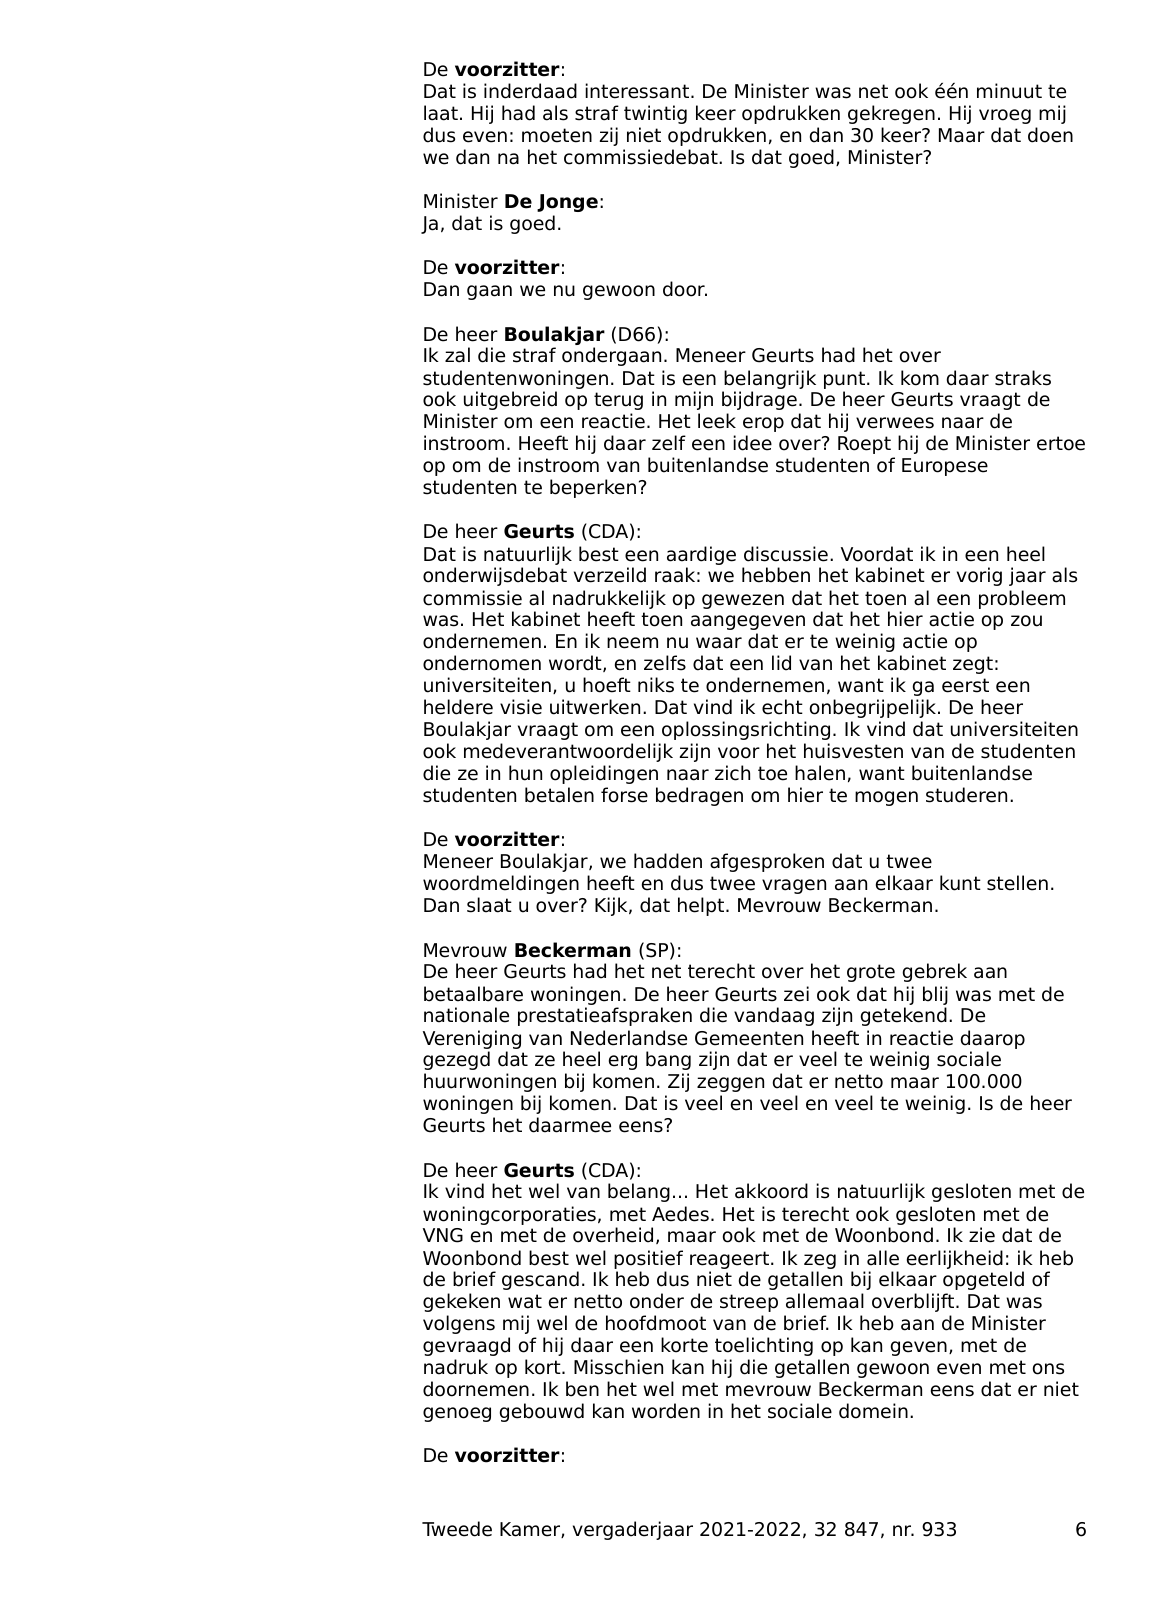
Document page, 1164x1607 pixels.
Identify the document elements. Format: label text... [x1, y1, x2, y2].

text De voorzitter: [422, 257, 1087, 279]
text Ja, dat is goed. [422, 213, 1087, 235]
text Ik vind het wel van belang... Het akkoord is natuurlijk gesloten met de woningcorporaties, met Aedes. Het is terecht ook gesloten met de VNG en met de overheid, maar ook met de Woonbond. Ik zie dat de Woonbond best wel positief reageert. Ik zeg in alle eerlijkheid: ik heb de brief gescand. Ik heb dus niet de getallen bij elkaar opgeteld of gekeken wat er netto onder de streep allemaal overblijft. Dat was volgens mij wel de hoofdmoot van de brief. Ik heb aan de Minister gevraagd of hij daar een korte toelichting op kan geven, met de nadruk op kort. Misschien kan hij die getallen gewoon even met ons doornemen. Ik ben het wel met mevrouw Beckerman eens dat er niet genoeg gebouwd kan worden in het sociale domein. [422, 1181, 1087, 1423]
text De heer Geurts (CDA): [422, 1159, 1087, 1181]
text De voorzitter: [422, 829, 1087, 851]
text De heer Geurts had het net terecht over het grote gebrek aan betaalbare woningen. De heer Geurts zei ook dat hij blij was met de nationale prestatieafspraken die vandaag zijn getekend. De Vereniging van Nederlandse Gemeenten heeft in reactie daarop gezegd dat ze heel erg bang zijn dat er veel te weinig sociale huurwoningen bij komen. Zij zeggen dat er netto maar 100.000 woningen bij komen. Dat is veel en veel en veel te weinig. Is de heer Geurts het daarmee eens? [422, 961, 1087, 1137]
text Minister De Jonge: [422, 191, 1087, 213]
text De voorzitter: [422, 59, 1087, 81]
text Dat is inderdaad interessant. De Minister was net ook één minuut te laat. Hij had als straf twintig keer opdrukken gekregen. Hij vroeg mij dus even: moeten zij niet opdrukken, en dan 30 keer? Maar dat doen we dan na het commissiedebat. Is dat goed, Minister? [422, 81, 1087, 169]
text Ik zal die straf ondergaan. Meneer Geurts had het over studentenwoningen. Dat is een belangrijk punt. Ik kom daar straks ook uitgebreid op terug in mijn bijdrage. De heer Geurts vraagt de Minister om een reactie. Het leek erop dat hij verwees naar de instroom. Heeft hij daar zelf een idee over? Roept hij de Minister ertoe op om de instroom van buitenlandse studenten of Europese studenten te beperken? [422, 345, 1087, 499]
text Dat is natuurlijk best een aardige discussie. Voordat ik in een heel onderwijsdebat verzeild raak: we hebben het kabinet er vorig jaar als commissie al nadrukkelijk op gewezen dat het toen al een probleem was. Het kabinet heeft toen aangegeven dat het hier actie op zou ondernemen. En ik neem nu waar dat er te weinig actie op ondernomen wordt, en zelfs dat een lid van het kabinet zegt: universiteiten, u hoeft niks te ondernemen, want ik ga eerst een heldere visie uitwerken. Dat vind ik echt onbegrijpelijk. De heer Boulakjar vraagt om een oplossingsrichting. Ik vind dat universiteiten ook medeverantwoordelijk zijn voor het huisvesten van de studenten die ze in hun opleidingen naar zich toe halen, want buitenlandse studenten betalen forse bedragen om hier te mogen studeren. [422, 543, 1087, 807]
text Meneer Boulakjar, we hadden afgesproken dat u twee woordmeldingen heeft en dus twee vragen aan elkaar kunt stellen. Dan slaat u over? Kijk, dat helpt. Mevrouw Beckerman. [422, 851, 1087, 917]
text De heer Geurts (CDA): [422, 521, 1087, 543]
text Mevrouw Beckerman (SP): [422, 939, 1087, 961]
text Dan gaan we nu gewoon door. [422, 279, 1087, 301]
text De voorzitter: [422, 1445, 1087, 1467]
text De heer Boulakjar (D66): [422, 323, 1087, 345]
